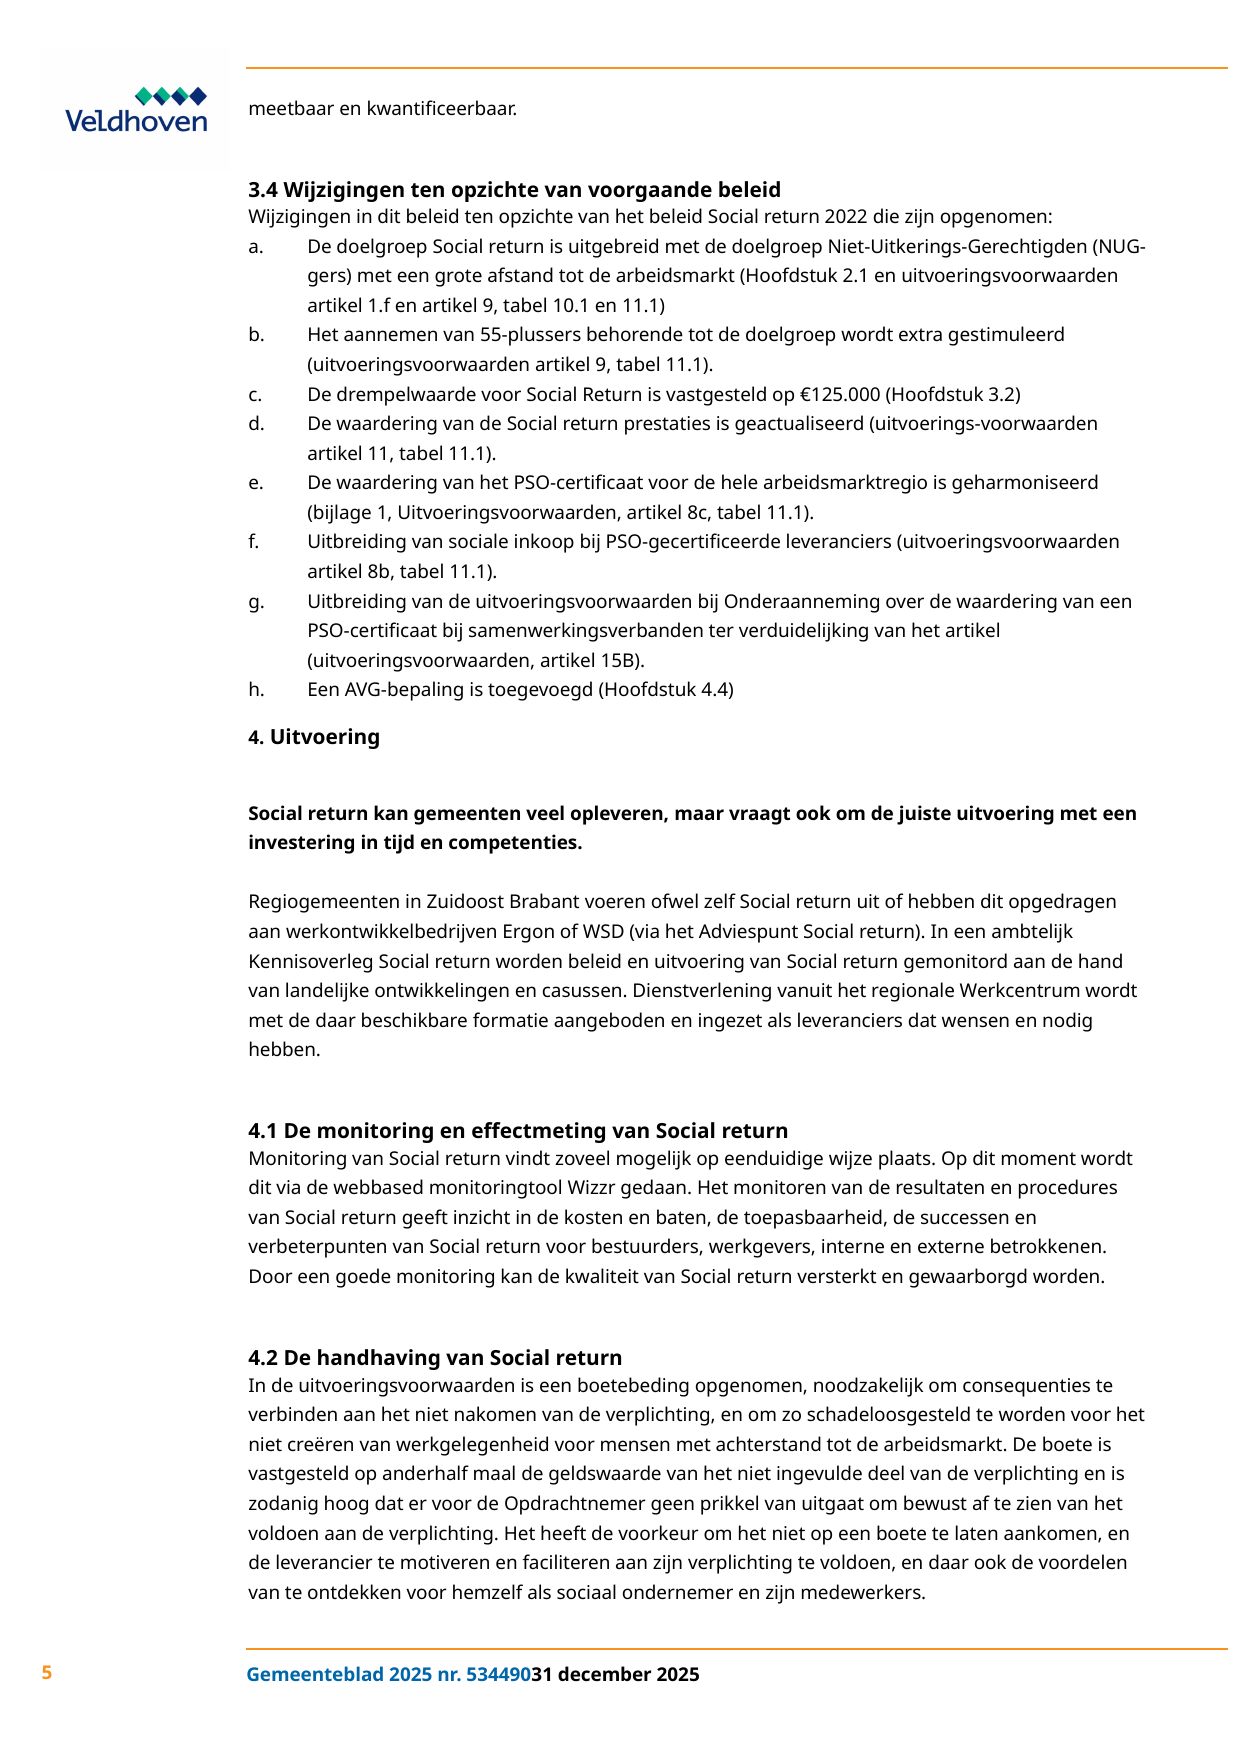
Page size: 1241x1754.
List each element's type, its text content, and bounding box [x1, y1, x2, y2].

text 4. Uitvoering [248, 722, 1152, 751]
text Wijzigingen in dit beleid ten opzichte van het beleid Social return 2022 die zijn opgenomen: [248, 203, 1152, 229]
list De waardering van het PSO-certificaat voor de hele arbeidsmarktregio is geharmoniseerd (bijlage 1, Uitvoeringsvoorwaarden, artikel 8c, tabel 11.1). [248, 469, 1152, 525]
text 4.1 De monitoring en effectmeting van Social return [248, 1117, 1152, 1145]
list De doelgroep Social return is uitgebreid met de doelgroep Niet-Uitkerings-Gerechtigden (NUG-gers) met een grote afstand tot de arbeidsmarkt (Hoofdstuk 2.1 en uitvoeringsvoorwaarden artikel 1.f en artikel 9, tabel 10.1 en 11.1) [248, 233, 1152, 318]
list Uitbreiding van de uitvoeringsvoorwaarden bij Onderaanneming over de waardering van een PSO-certificaat bij samenwerkingsverbanden ter verduidelijking van het artikel (uitvoeringsvoorwaarden, artikel 15B). [248, 588, 1152, 673]
text 4.2 De handhaving van Social return [248, 1343, 1152, 1372]
text 3.4 Wijzigingen ten opzichte van voorgaande beleid [248, 175, 1152, 203]
list De waardering van de Social return prestaties is geactualiseerd (uitvoerings-voorwaarden artikel 11, tabel 11.1). [248, 410, 1152, 466]
text meetbaar en kwantificeerbaar. [248, 95, 1152, 121]
text Regiogemeenten in Zuidoost Brabant voeren ofwel zelf Social return uit of hebben dit opgedragen aan werkontwikkelbedrijven Ergon of WSD (via het Adviespunt Social return). In een ambtelijk Kennisoverleg Social return worden beleid en uitvoering van Social return gemonitord aan de hand van landelijke ontwikkelingen en casussen. Dienstverlening vanuit het regionale Werkcentrum wordt met de daar beschikbare formatie aangeboden en ingezet als leveranciers dat wensen en nodig hebben. [248, 889, 1152, 1062]
text Monitoring van Social return vindt zoveel mogelijk op eenduidige wijze plaats. Op dit moment wordt dit via de webbased monitoringtool Wizzr gedaan. Het monitoren van de resultaten en procedures van Social return geeft inzicht in de kosten en baten, de toepasbaarheid, de successen en verbeterpunten van Social return voor bestuurders, werkgevers, interne en externe betrokkenen. Door een goede monitoring kan de kwaliteit van Social return versterkt en gewaarborgd worden. [248, 1145, 1152, 1289]
list Uitbreiding van sociale inkoop bij PSO-gecertificeerde leveranciers (uitvoeringsvoorwaarden artikel 8b, tabel 11.1). [248, 529, 1152, 584]
list De drempelwaarde voor Social Return is vastgesteld op €125.000 (Hoofdstuk 3.2) [248, 381, 1152, 406]
list Het aannemen van 55-plussers behorende tot de doelgroep wordt extra gestimuleerd (uitvoeringsvoorwaarden artikel 9, tabel 11.1). [248, 322, 1152, 377]
text Social return kan gemeenten veel opleveren, maar vraagt ook om de juiste uitvoering met een investering in tijd en competenties. [248, 800, 1152, 855]
text In de uitvoeringsvoorwaarden is een boetebeding opgenomen, noodzakelijk om consequenties te verbinden aan het niet nakomen van de verplichting, en om zo schadeloosgesteld te worden voor het niet creëren van werkgelegenheid voor mensen met achterstand tot de arbeidsmarkt. De boete is vastgesteld op anderhalf maal de geldswaarde van het niet ingevulde deel van de verplichting en is zodanig hoog dat er voor de Opdrachtnemer geen prikkel van uitgaat om bewust af te zien van het voldoen aan de verplichting. Het heeft de voorkeur om het niet op een boete te laten aankomen, en de leverancier te motiveren en faciliteren aan zijn verplichting te voldoen, en daar ook de voordelen van te ontdekken voor hemzelf als sociaal ondernemer en zijn medewerkers. [248, 1372, 1152, 1604]
list Een AVG-bepaling is toegevoegd (Hoofdstuk 4.4) [248, 677, 1152, 702]
picture [41, 47, 231, 172]
